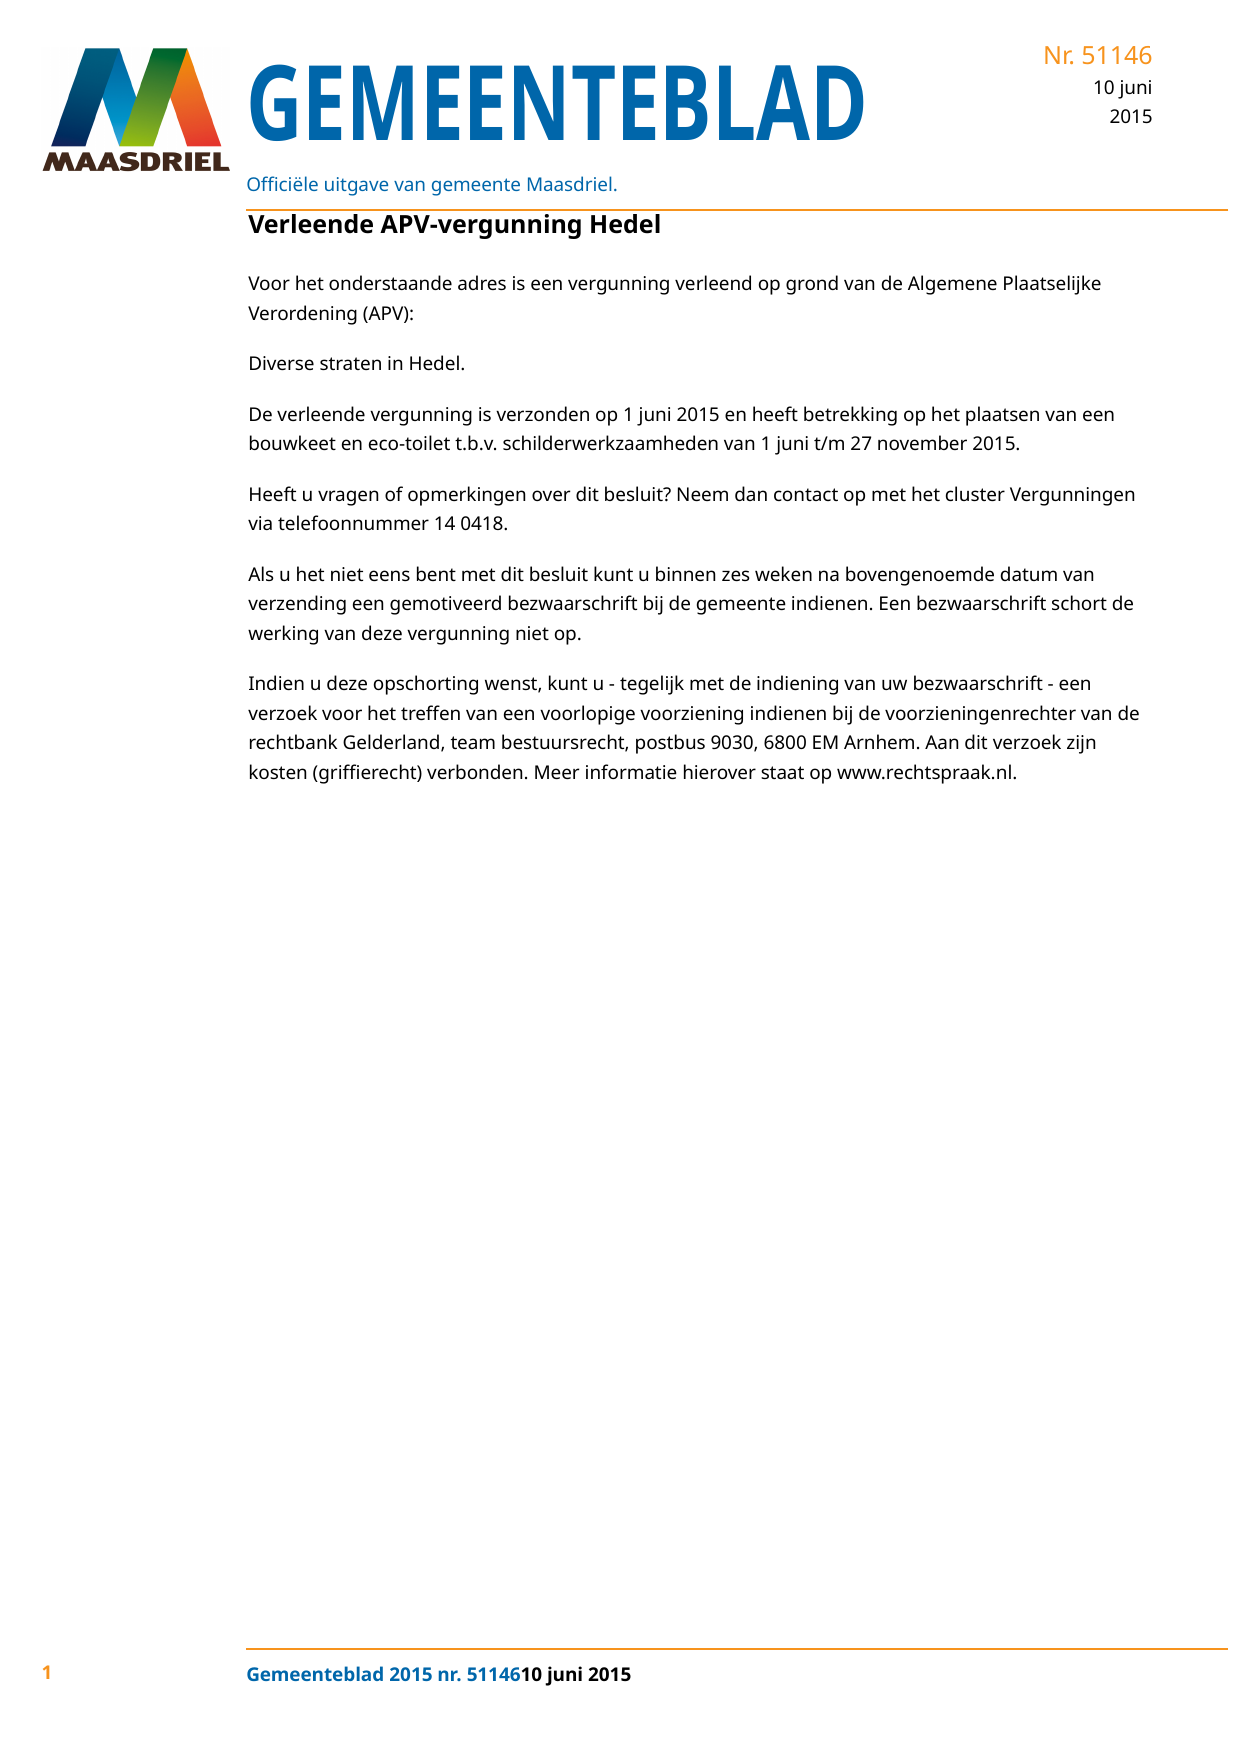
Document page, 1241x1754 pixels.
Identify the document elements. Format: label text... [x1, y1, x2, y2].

text Verleende APV-vergunning Hedel [248, 211, 1152, 241]
picture [41, 47, 231, 172]
text De verleende vergunning is verzonden op 1 juni 2015 en heeft betrekking op het plaatsen van een bouwkeet en eco-toilet t.b.v. schilderwerkzaamheden van 1 juni t/m 27 november 2015. [248, 401, 1152, 456]
text Diverse straten in Hedel. [248, 350, 1152, 376]
text Voor het onderstaande adres is een vergunning verleend op grond van de Algemene Plaatselijke Verordening (APV): [248, 270, 1152, 326]
text Heeft u vragen of opmerkingen over dit besluit? Neem dan contact op met het cluster Vergunningen via telefoonnummer 14 0418. [248, 481, 1152, 536]
text Als u het niet eens bent met dit besluit kunt u binnen zes weken na bovengenoemde datum van verzending een gemotiveerd bezwaarschrift bij de gemeente indienen. Een bezwaarschrift schort de werking van deze vergunning niet op. [248, 561, 1152, 646]
text Indien u deze opschorting wenst, kunt u - tegelijk met de indiening van uw bezwaarschrift - een verzoek voor het treffen van een voorlopige voorziening indienen bij de voorzieningenrechter van de rechtbank Gelderland, team bestuursrecht, postbus 9030, 6800 EM Arnhem. Aan dit verzoek zijn kosten (griffierecht) verbonden. Meer informatie hierover staat op www.rechtspraak.nl. [248, 670, 1152, 785]
